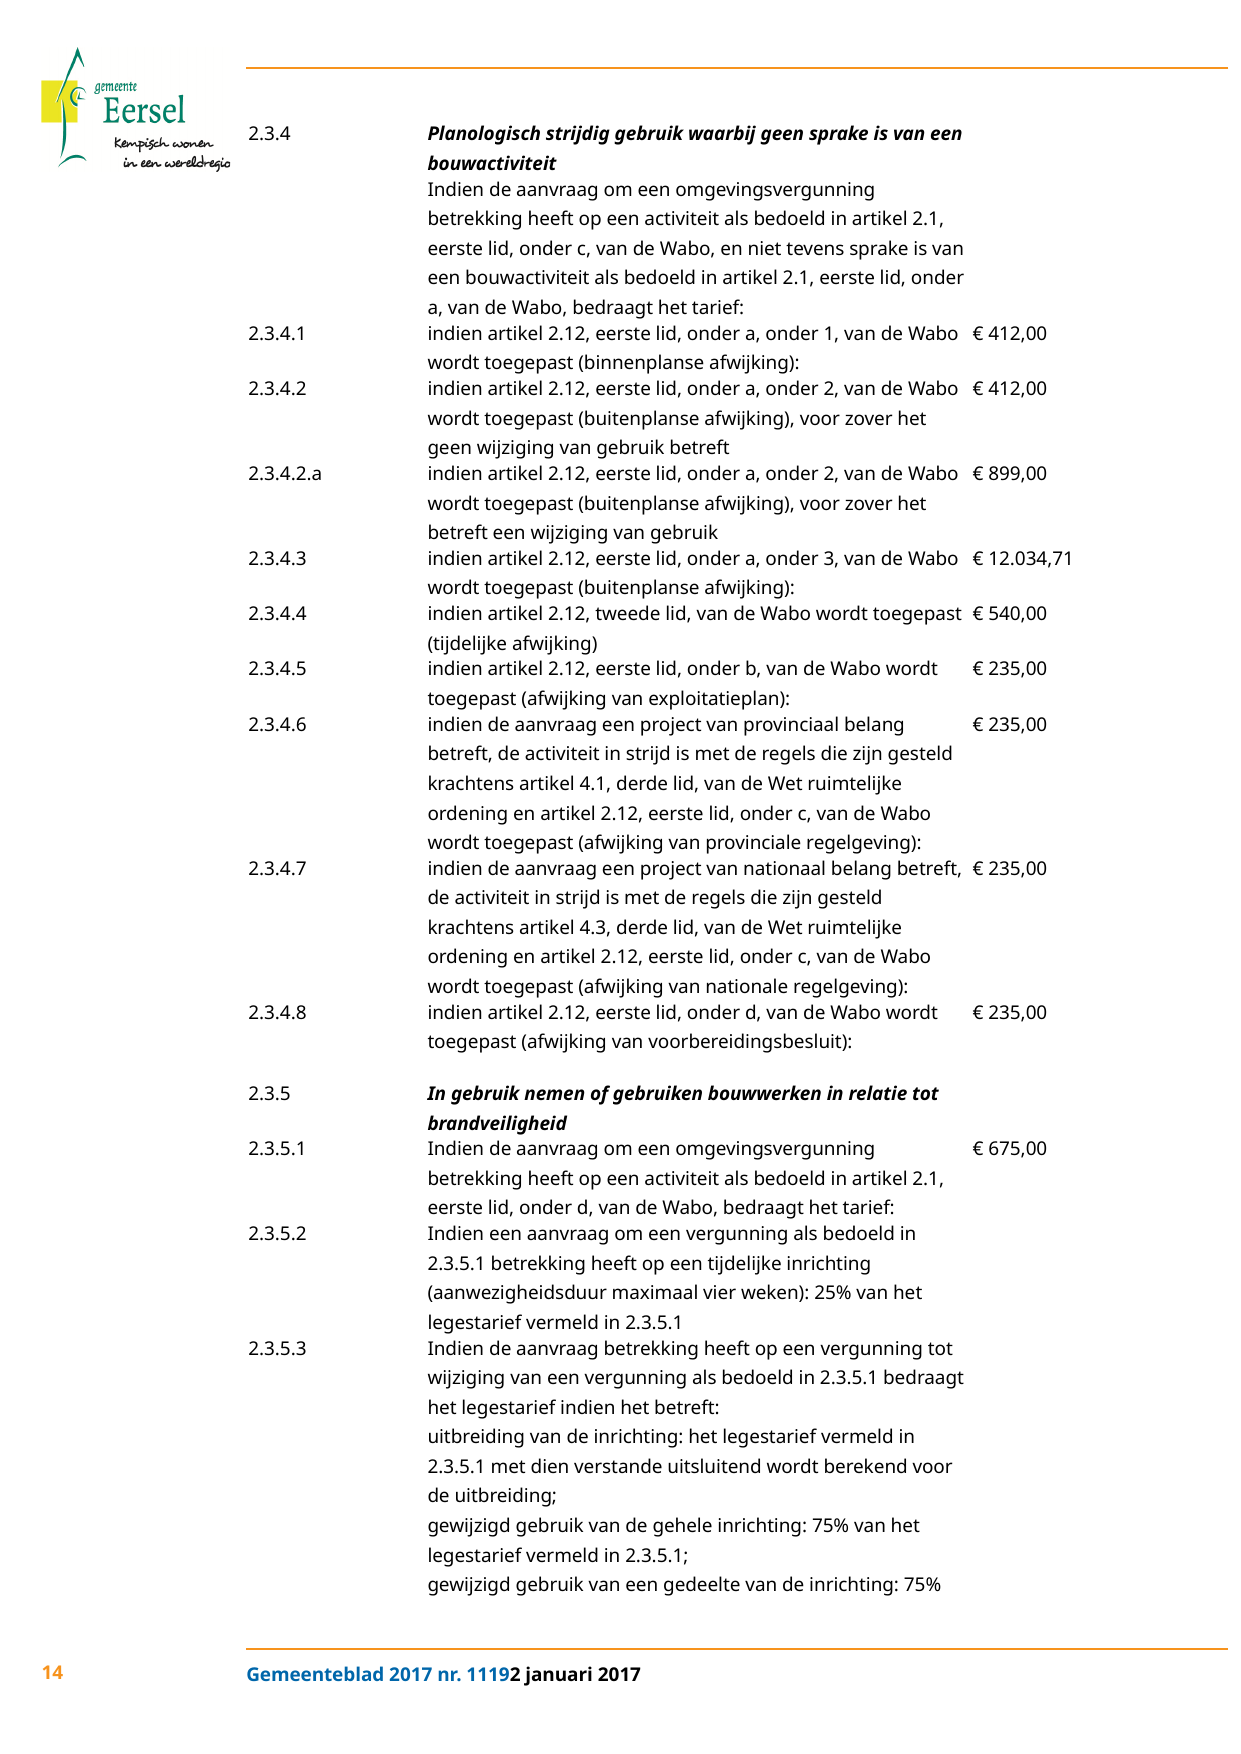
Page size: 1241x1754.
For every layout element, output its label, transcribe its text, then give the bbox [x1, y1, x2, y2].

table_cell indien de aanvraag een project van provinciaal belang betreft, de activiteit in strijd is met de regels die zijn gesteld krachtens artikel 4.1, derde lid, van de Wet ruimtelijke ordening en artikel 2.12, eerste lid, onder c, van de Wabo wordt toegepast (afwijking van provinciale regelgeving): [427, 711, 972, 855]
table_cell Indien de aanvraag om een omgevingsvergunning betrekking heeft op een activiteit als bedoeld in artikel 2.1, eerste lid, onder d, van de Wabo, bedraagt het tarief: [427, 1135, 972, 1220]
table_cell € 675,00 [973, 1135, 1152, 1220]
table_cell € 235,00 [973, 711, 1152, 855]
table_cell 2.3.4.8 [248, 999, 427, 1054]
table_cell indien artikel 2.12, eerste lid, onder a, onder 3, van de Wabo wordt toegepast (buitenplanse afwijking): [427, 545, 972, 600]
table_cell € 899,00 [973, 460, 1152, 545]
table_cell € 540,00 [973, 600, 1152, 656]
table_cell 2.3.4.3 [248, 545, 427, 600]
table_cell 2.3.5.3 [248, 1335, 427, 1597]
table_cell indien artikel 2.12, eerste lid, onder d, van de Wabo wordt toegepast (afwijking van voorbereidingsbesluit): [427, 999, 972, 1054]
table_cell Indien de aanvraag om een omgevingsvergunning betrekking heeft op een activiteit als bedoeld in artikel 2.1, eerste lid, onder c, van de Wabo, en niet tevens sprake is van een bouwactiviteit als bedoeld in artikel 2.1, eerste lid, onder a, van de Wabo, bedraagt het tarief: [427, 176, 972, 320]
table_cell [973, 1054, 1152, 1080]
table_cell [973, 1335, 1152, 1597]
table_cell [973, 95, 1152, 121]
table_cell Indien een aanvraag om een vergunning als bedoeld in 2.3.5.1 betrekking heeft op een tijdelijke inrichting (aanwezigheidsduur maximaal vier weken): 25% van het legestarief vermeld in 2.3.5.1 [427, 1220, 972, 1335]
table_cell 2.3.5 [248, 1080, 427, 1135]
table_cell 2.3.4.4 [248, 600, 427, 656]
table_cell [248, 176, 427, 320]
table_cell € 412,00 [973, 375, 1152, 460]
table_cell € 235,00 [973, 855, 1152, 999]
table_cell indien artikel 2.12, eerste lid, onder b, van de Wabo wordt toegepast (afwijking van exploitatieplan): [427, 656, 972, 711]
table_cell 2.3.4.2.a [248, 460, 427, 545]
table_cell 2.3.4.7 [248, 855, 427, 999]
table_cell 2.3.4.2 [248, 375, 427, 460]
table_cell € 235,00 [973, 999, 1152, 1054]
table_cell [973, 1220, 1152, 1335]
table_cell [248, 95, 427, 121]
table_cell In gebruik nemen of gebruiken bouwwerken in relatie tot brandveiligheid [427, 1080, 972, 1135]
table_cell Planologisch strijdig gebruik waarbij geen sprake is van een bouwactiviteit [427, 121, 972, 176]
table_cell 2.3.4 [248, 121, 427, 176]
table_cell 2.3.4.5 [248, 656, 427, 711]
table_cell indien artikel 2.12, eerste lid, onder a, onder 1, van de Wabo wordt toegepast (binnenplanse afwijking): [427, 320, 972, 375]
table_cell € 235,00 [973, 656, 1152, 711]
table_cell [427, 1054, 972, 1080]
table_cell 2.3.4.1 [248, 320, 427, 375]
table_cell indien artikel 2.12, eerste lid, onder a, onder 2, van de Wabo wordt toegepast (buitenplanse afwijking), voor zover het geen wijziging van gebruik betreft [427, 375, 972, 460]
table_cell € 12.034,71 [973, 545, 1152, 600]
table_cell 2.3.5.1 [248, 1135, 427, 1220]
table_cell Indien de aanvraag betrekking heeft op een vergunning tot wijziging van een vergunning als bedoeld in 2.3.5.1 bedraagt het legestarief indien het betreft: uitbreiding van de inrichting: het legestarief vermeld in 2.3.5.1 met dien verstande uitsluitend wordt berekend voor de uitbreiding; gewijzigd gebruik van de gehele inrichting: 75% van het legestarief vermeld in 2.3.5.1; gewijzigd gebruik van een gedeelte van de inrichting: 75% [427, 1335, 972, 1597]
picture [41, 47, 231, 172]
table_cell indien artikel 2.12, tweede lid, van de Wabo wordt toegepast (tijdelijke afwijking) [427, 600, 972, 656]
table_cell [248, 1054, 427, 1080]
table_cell [973, 121, 1152, 176]
table_cell [973, 176, 1152, 320]
table_cell [427, 95, 972, 121]
table_cell indien artikel 2.12, eerste lid, onder a, onder 2, van de Wabo wordt toegepast (buitenplanse afwijking), voor zover het betreft een wijziging van gebruik [427, 460, 972, 545]
table_cell € 412,00 [973, 320, 1152, 375]
table_cell 2.3.4.6 [248, 711, 427, 855]
table_cell 2.3.5.2 [248, 1220, 427, 1335]
table_cell [973, 1080, 1152, 1135]
table_cell indien de aanvraag een project van nationaal belang betreft, de activiteit in strijd is met de regels die zijn gesteld krachtens artikel 4.3, derde lid, van de Wet ruimtelijke ordening en artikel 2.12, eerste lid, onder c, van de Wabo wordt toegepast (afwijking van nationale regelgeving): [427, 855, 972, 999]
